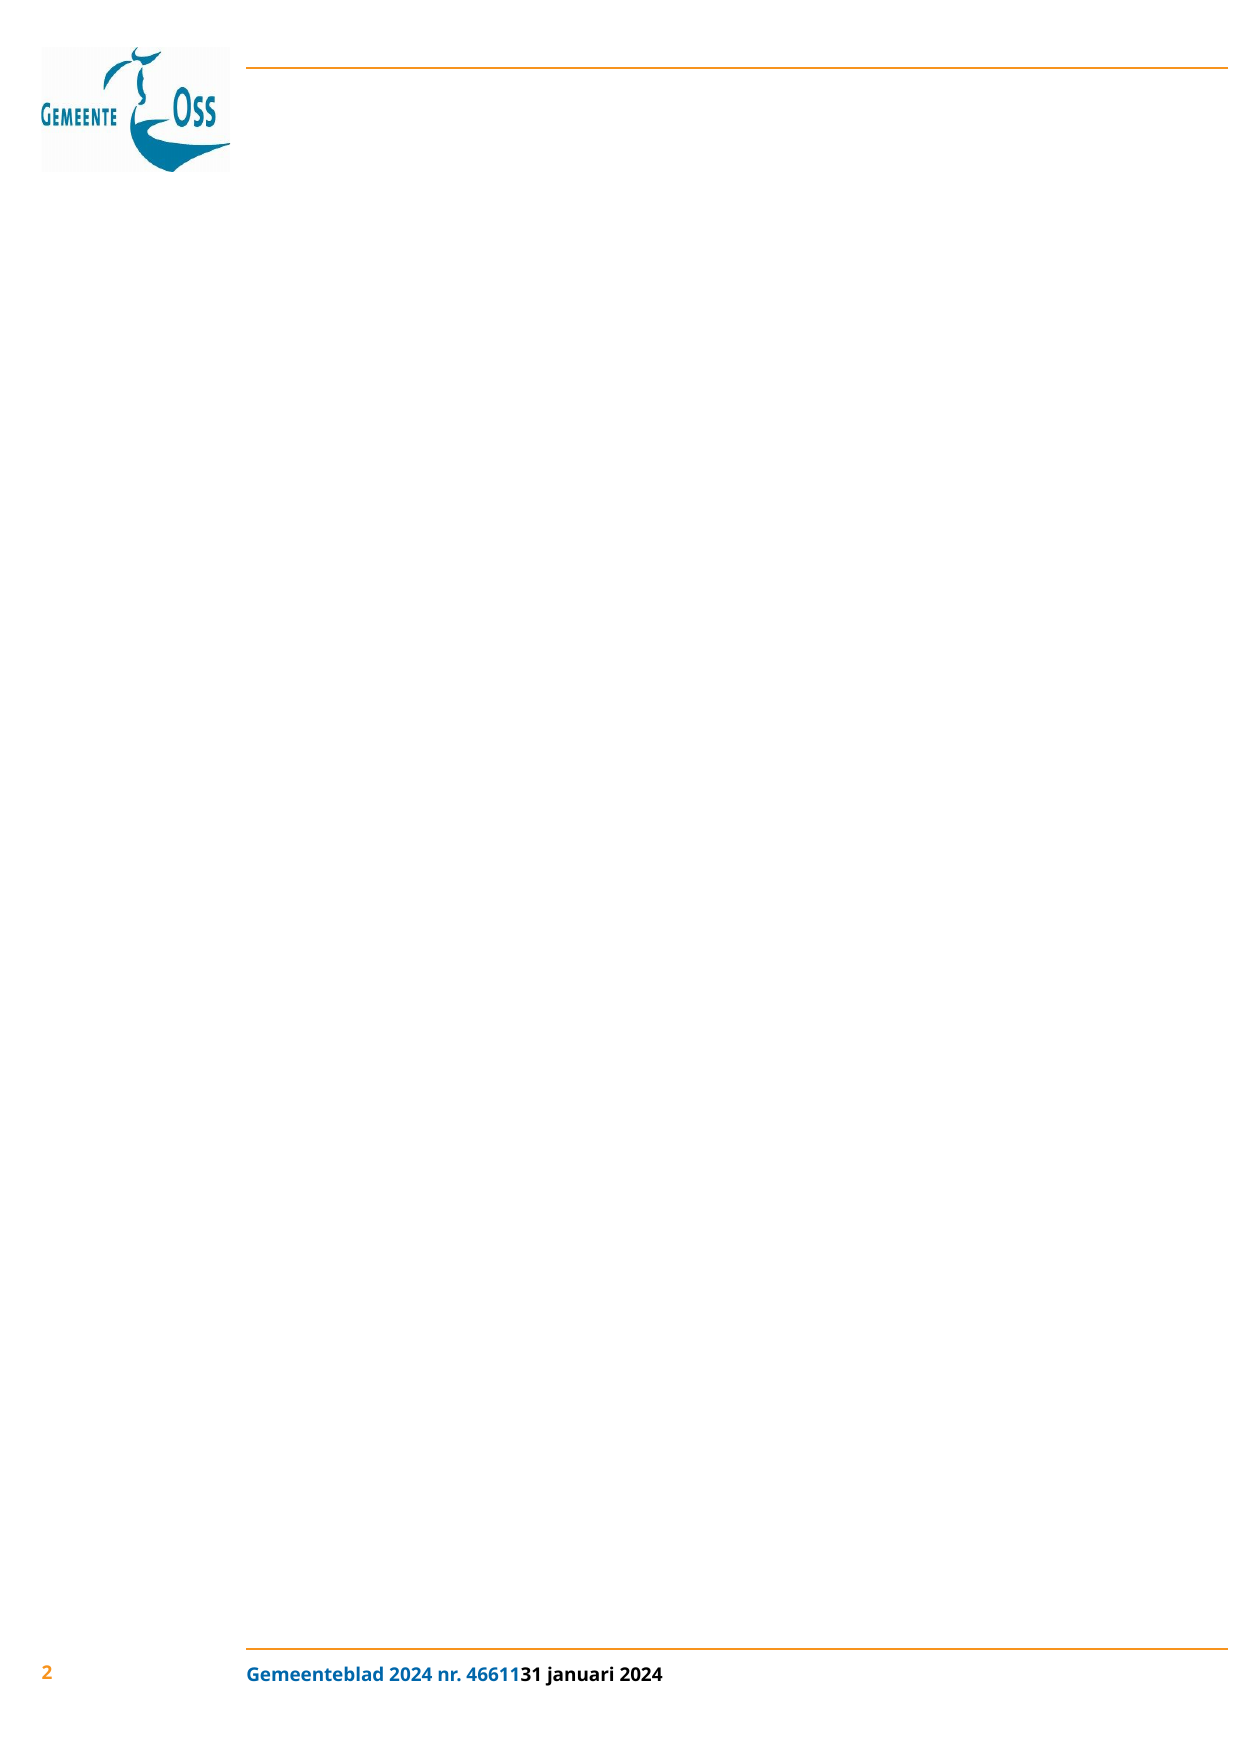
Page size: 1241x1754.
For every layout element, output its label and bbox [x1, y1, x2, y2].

picture [41, 47, 231, 172]
